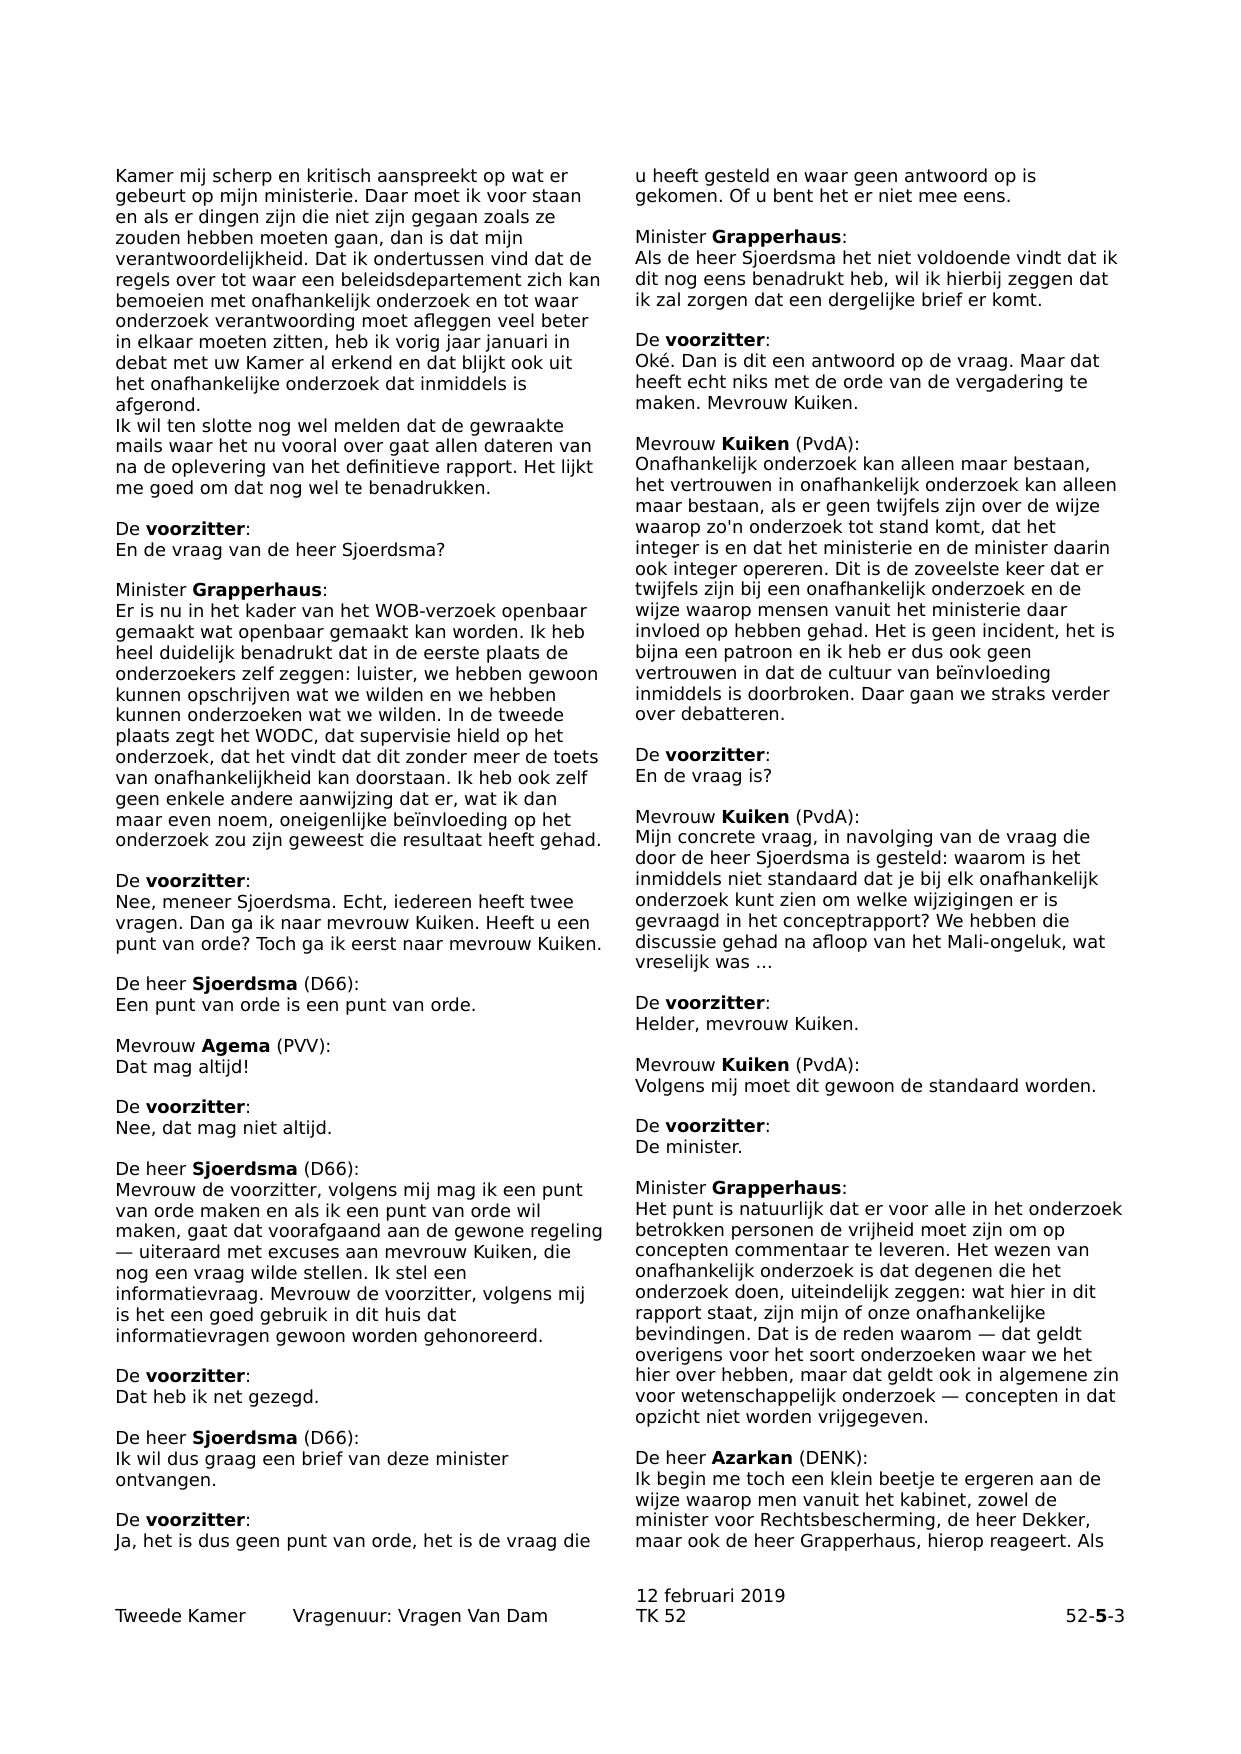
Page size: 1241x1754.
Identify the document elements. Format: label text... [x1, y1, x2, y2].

text De voorzitter: [115, 1366, 605, 1387]
text Mevrouw Agema (PVV): [115, 1036, 605, 1056]
text Het punt is natuurlijk dat er voor alle in het onderzoek betrokken personen de vrijheid moet zijn om op concepten commentaar te leveren. Het wezen van onafhankelijk onderzoek is dat degenen die het onderzoek doen, uiteindelijk zeggen: wat hier in dit rapport staat, zijn mijn of onze onafhankelijke bevindingen. Dat is de reden waarom — dat geldt overigens voor het soort onderzoeken waar we het hier over hebben, maar dat geldt ook in algemene zin voor wetenschappelijk onderzoek — concepten in dat opzicht niet worden vrijgegeven. [635, 1198, 1125, 1428]
text Er is nu in het kader van het WOB-verzoek openbaar gemaakt wat openbaar gemaakt kan worden. Ik heb heel duidelijk benadrukt dat in de eerste plaats de onderzoekers zelf zeggen: luister, we hebben gewoon kunnen opschrijven wat we wilden en we hebben kunnen onderzoeken wat we wilden. In de tweede plaats zegt het WODC, dat supervisie hield op het onderzoek, dat het vindt dat dit zonder meer de toets van onafhankelijkheid kan doorstaan. Ik heb ook zelf geen enkele andere aanwijzing dat er, wat ik dan maar even noem, oneigenlijke beïnvloeding op het onderzoek zou zijn geweest die resultaat heeft gehad. [115, 601, 605, 851]
text De heer Sjoerdsma (D66): [115, 1159, 605, 1179]
text Oké. Dan is dit een antwoord op de vraag. Maar dat heeft echt niks met de orde van de vergadering te maken. Mevrouw Kuiken. [635, 351, 1125, 413]
text Kamer mij scherp en kritisch aanspreekt op wat er gebeurt op mijn ministerie. Daar moet ik voor staan en als er dingen zijn die niet zijn gegaan zoals ze zouden hebben moeten gaan, dan is dat mijn verantwoordelijkheid. Dat ik ondertussen vind dat de regels over tot waar een beleidsdepartement zich kan bemoeien met onafhankelijk onderzoek en tot waar onderzoek verantwoording moet afleggen veel beter in elkaar moeten zitten, heb ik vorig jaar januari in debat met uw Kamer al erkend en dat blijkt ook uit het onafhankelijke onderzoek dat inmiddels is afgerond. [115, 165, 605, 415]
text Onafhankelijk onderzoek kan alleen maar bestaan, het vertrouwen in onafhankelijk onderzoek kan alleen maar bestaan, als er geen twijfels zijn over de wijze waarop zo'n onderzoek tot stand komt, dat het integer is en dat het ministerie en de minister daarin ook integer opereren. Dit is de zoveelste keer dat er twijfels zijn bij een onafhankelijk onderzoek en de wijze waarop mensen vanuit het ministerie daar invloed op hebben gehad. Het is geen incident, het is bijna een patroon en ik heb er dus ook geen vertrouwen in dat de cultuur van beïnvloeding inmiddels is doorbroken. Daar gaan we straks verder over debatteren. [635, 454, 1125, 725]
text Mevrouw Kuiken (PvdA): [635, 1055, 1125, 1075]
text Minister Grapperhaus: [115, 580, 605, 601]
text De voorzitter: [635, 745, 1125, 766]
text Ik wil dus graag een brief van deze minister ontvangen. [115, 1448, 605, 1490]
text Nee, meneer Sjoerdsma. Echt, iedereen heeft twee vragen. Dan ga ik naar mevrouw Kuiken. Heeft u een punt van orde? Toch ga ik eerst naar mevrouw Kuiken. [115, 892, 605, 954]
text Ik begin me toch een klein beetje te ergeren aan de wijze waarop men vanuit het kabinet, zowel de minister voor Rechtsbescherming, de heer Dekker, maar ook de heer Grapperhaus, hierop reageert. Als [635, 1468, 1125, 1552]
text De voorzitter: [635, 993, 1125, 1014]
text De heer Sjoerdsma (D66): [115, 1428, 605, 1448]
text Helder, mevrouw Kuiken. [635, 1014, 1125, 1035]
text Ja, het is dus geen punt van orde, het is de vraag die [115, 1531, 605, 1552]
text Mijn concrete vraag, in navolging van de vraag die door de heer Sjoerdsma is gesteld: waarom is het inmiddels niet standaard dat je bij elk onafhankelijk onderzoek kunt zien om welke wijzigingen er is gevraagd in het conceptrapport? We hebben die discussie gehad na afloop van het Mali-ongeluk, wat vreselijk was ... [635, 827, 1125, 973]
text Mevrouw Kuiken (PvdA): [635, 807, 1125, 827]
text De minister. [635, 1137, 1125, 1158]
text De voorzitter: [115, 1097, 605, 1118]
text De voorzitter: [635, 1116, 1125, 1137]
text Een punt van orde is een punt van orde. [115, 995, 605, 1016]
text Minister Grapperhaus: [635, 227, 1125, 248]
text Volgens mij moet dit gewoon de standaard worden. [635, 1075, 1125, 1096]
text De voorzitter: [635, 330, 1125, 351]
text u heeft gesteld en waar geen antwoord op is gekomen. Of u bent het er niet mee eens. [635, 165, 1125, 207]
text Dat heb ik net gezegd. [115, 1387, 605, 1408]
text En de vraag is? [635, 766, 1125, 787]
text Als de heer Sjoerdsma het niet voldoende vindt dat ik dit nog eens benadrukt heb, wil ik hierbij zeggen dat ik zal zorgen dat een dergelijke brief er komt. [635, 248, 1125, 310]
text De voorzitter: [115, 519, 605, 539]
text De heer Sjoerdsma (D66): [115, 974, 605, 995]
text Mevrouw de voorzitter, volgens mij mag ik een punt van orde maken en als ik een punt van orde wil maken, gaat dat voorafgaand aan de gewone regeling — uiteraard met excuses aan mevrouw Kuiken, die nog een vraag wilde stellen. Ik stel een informatievraag. Mevrouw de voorzitter, volgens mij is het een goed gebruik in dit huis dat informatievragen gewoon worden gehonoreerd. [115, 1179, 605, 1346]
text De voorzitter: [115, 1510, 605, 1531]
text Ik wil ten slotte nog wel melden dat de gewraakte mails waar het nu vooral over gaat allen dateren van na de oplevering van het definitieve rapport. Het lijkt me goed om dat nog wel te benadrukken. [115, 415, 605, 499]
text Dat mag altijd! [115, 1056, 605, 1077]
text Minister Grapperhaus: [635, 1178, 1125, 1198]
text Mevrouw Kuiken (PvdA): [635, 433, 1125, 454]
text De voorzitter: [115, 871, 605, 892]
text De heer Azarkan (DENK): [635, 1448, 1125, 1468]
text En de vraag van de heer Sjoerdsma? [115, 539, 605, 560]
text Nee, dat mag niet altijd. [115, 1118, 605, 1139]
